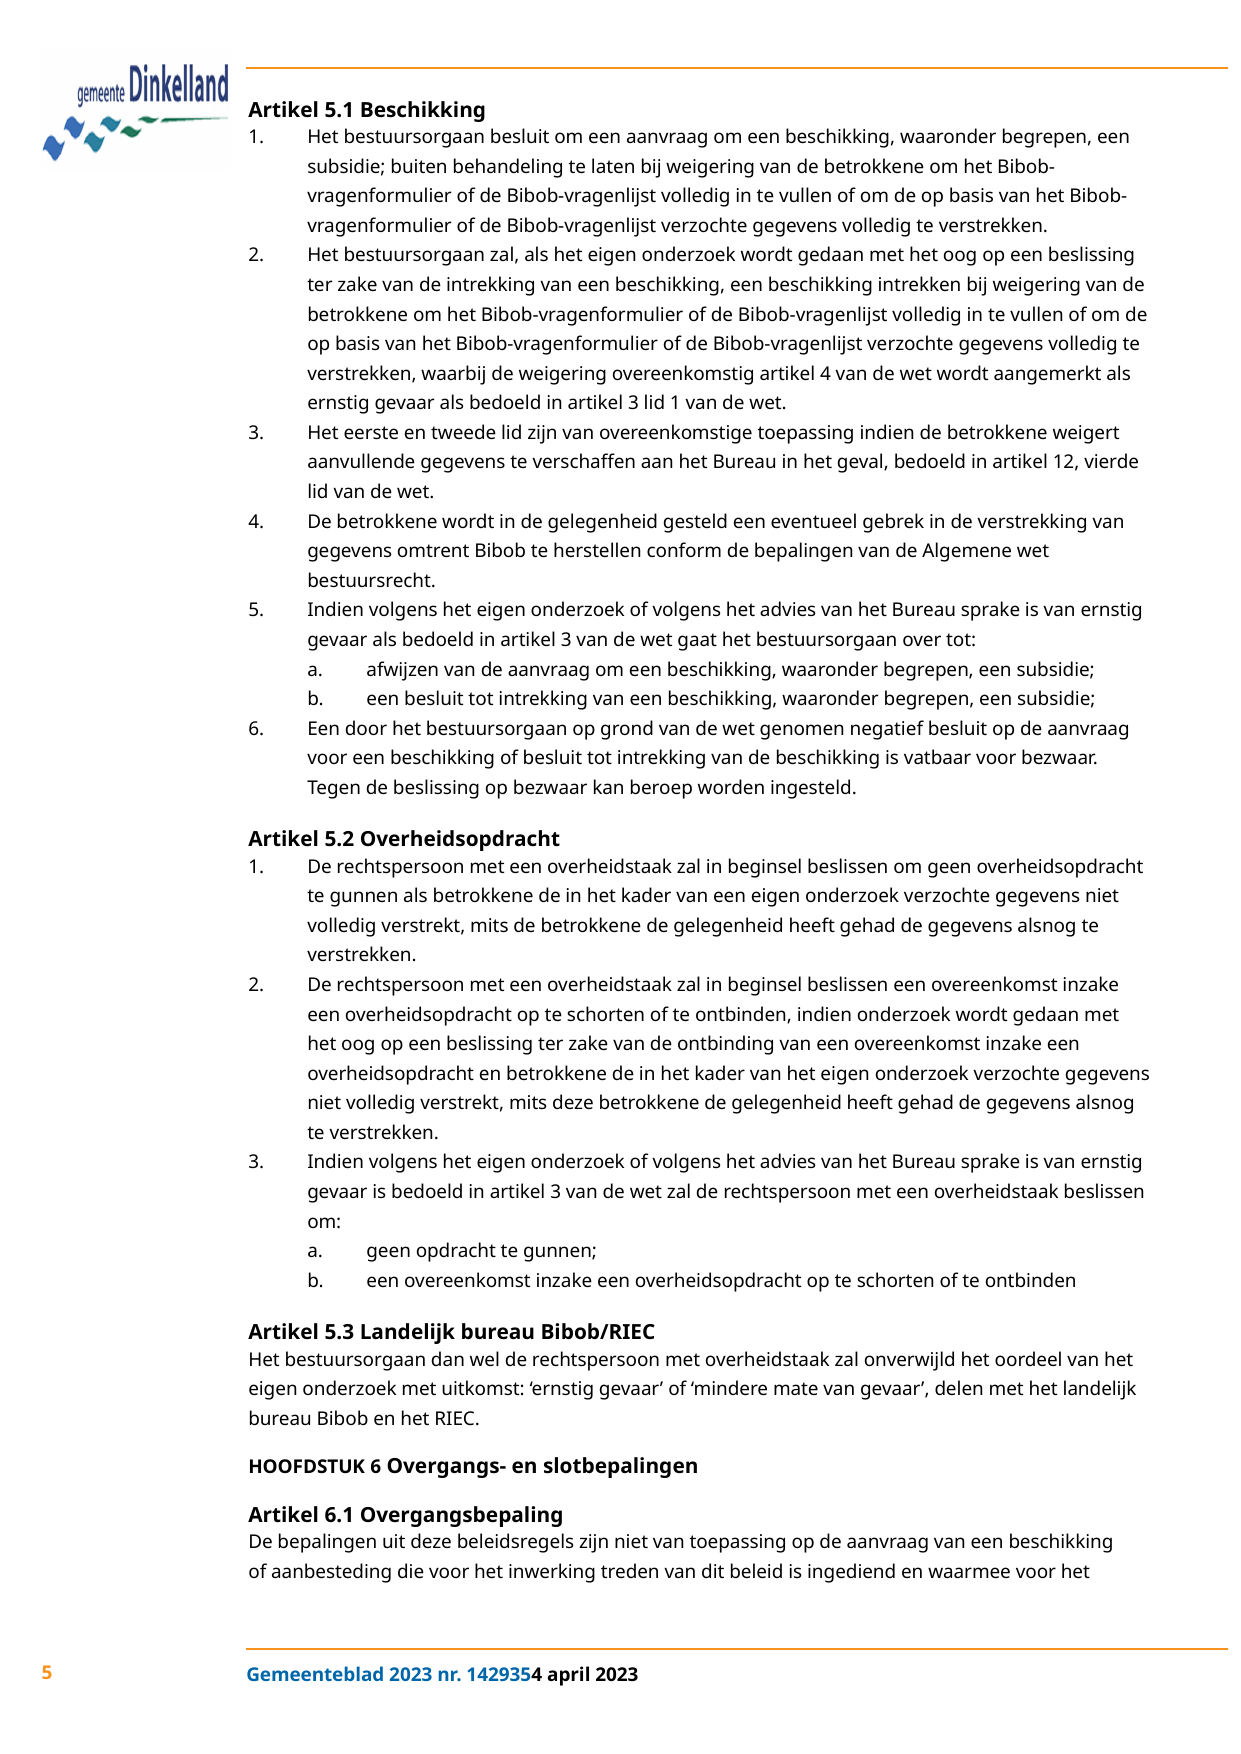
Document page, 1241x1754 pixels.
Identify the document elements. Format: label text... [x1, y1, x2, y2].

list geen opdracht te gunnen; [307, 1237, 1152, 1263]
text De bepalingen uit deze beleidsregels zijn niet van toepassing op de aanvraag van een beschikking [248, 1528, 1152, 1554]
list De rechtspersoon met een overheidstaak zal in beginsel beslissen een overeenkomst inzake een overheidsopdracht op te schorten of te ontbinden, indien onderzoek wordt gedaan met het oog op een beslissing ter zake van de ontbinding van een overeenkomst inzake een overheidsopdracht en betrokkene de in het kader van het eigen onderzoek verzochte gegevens niet volledig verstrekt, mits deze betrokkene de gelegenheid heeft gehad de gegevens alsnog te verstrekken. [248, 971, 1152, 1145]
list een besluit tot intrekking van een beschikking, waaronder begrepen, een subsidie; [307, 685, 1152, 711]
list Het bestuursorgaan besluit om een aanvraag om een beschikking, waaronder begrepen, een subsidie; buiten behandeling te laten bij weigering van de betrokkene om het Bibob-vragenformulier of de Bibob-vragenlijst volledig in te vullen of om de op basis van het Bibob-vragenformulier of de Bibob-vragenlijst verzochte gegevens volledig te verstrekken. [248, 123, 1152, 238]
list Indien volgens het eigen onderzoek of volgens het advies van het Bureau sprake is van ernstig gevaar is bedoeld in artikel 3 van de wet zal de rechtspersoon met een overheidstaak beslissen om: [248, 1149, 1152, 1234]
picture [41, 47, 231, 172]
list Het eerste en tweede lid zijn van overeenkomstige toepassing indien de betrokkene weigert aanvullende gegevens te verschaffen aan het Bureau in het geval, bedoeld in artikel 12, vierde lid van de wet. [248, 419, 1152, 504]
text Artikel 5.2 Overheidsopdracht [248, 824, 1152, 853]
text Het bestuursorgaan dan wel de rechtspersoon met overheidstaak zal onverwijld het oordeel van het eigen onderzoek met uitkomst: ‘ernstig gevaar’ of ‘mindere mate van gevaar’, delen met het landelijk bureau Bibob en het RIEC. [248, 1346, 1152, 1431]
text of aanbesteding die voor het inwerking treden van dit beleid is ingediend en waarmee voor het [248, 1558, 1152, 1584]
list De rechtspersoon met een overheidstaak zal in beginsel beslissen om geen overheidsopdracht te gunnen als betrokkene de in het kader van een eigen onderzoek verzochte gegevens niet volledig verstrekt, mits de betrokkene de gelegenheid heeft gehad de gegevens alsnog te verstrekken. [248, 853, 1152, 967]
text Artikel 5.3 Landelijk bureau Bibob/RIEC [248, 1317, 1152, 1346]
text HOOFDSTUK 6 Overgangs- en slotbepalingen [248, 1451, 1152, 1479]
list afwijzen van de aanvraag om een beschikking, waaronder begrepen, een subsidie; [307, 656, 1152, 681]
text Artikel 6.1 Overgangsbepaling [248, 1500, 1152, 1528]
list een overeenkomst inzake een overheidsopdracht op te schorten of te ontbinden [307, 1267, 1152, 1293]
list De betrokkene wordt in de gelegenheid gesteld een eventueel gebrek in de verstrekking van gegevens omtrent Bibob te herstellen conform de bepalingen van de Algemene wet bestuursrecht. [248, 508, 1152, 593]
list Indien volgens het eigen onderzoek of volgens het advies van het Bureau sprake is van ernstig gevaar als bedoeld in artikel 3 van de wet gaat het bestuursorgaan over tot: [248, 597, 1152, 652]
list Het bestuursorgaan zal, als het eigen onderzoek wordt gedaan met het oog op een beslissing ter zake van de intrekking van een beschikking, een beschikking intrekken bij weigering van de betrokkene om het Bibob-vragenformulier of de Bibob-vragenlijst volledig in te vullen of om de op basis van het Bibob-vragenformulier of de Bibob-vragenlijst verzochte gegevens volledig te verstrekken, waarbij de weigering overeenkomstig artikel 4 van de wet wordt aangemerkt als ernstig gevaar als bedoeld in artikel 3 lid 1 van de wet. [248, 242, 1152, 415]
text Artikel 5.1 Beschikking [248, 95, 1152, 123]
list Een door het bestuursorgaan op grond van de wet genomen negatief besluit op de aanvraag voor een beschikking of besluit tot intrekking van de beschikking is vatbaar voor bezwaar. Tegen de beslissing op bezwaar kan beroep worden ingesteld. [248, 715, 1152, 800]
